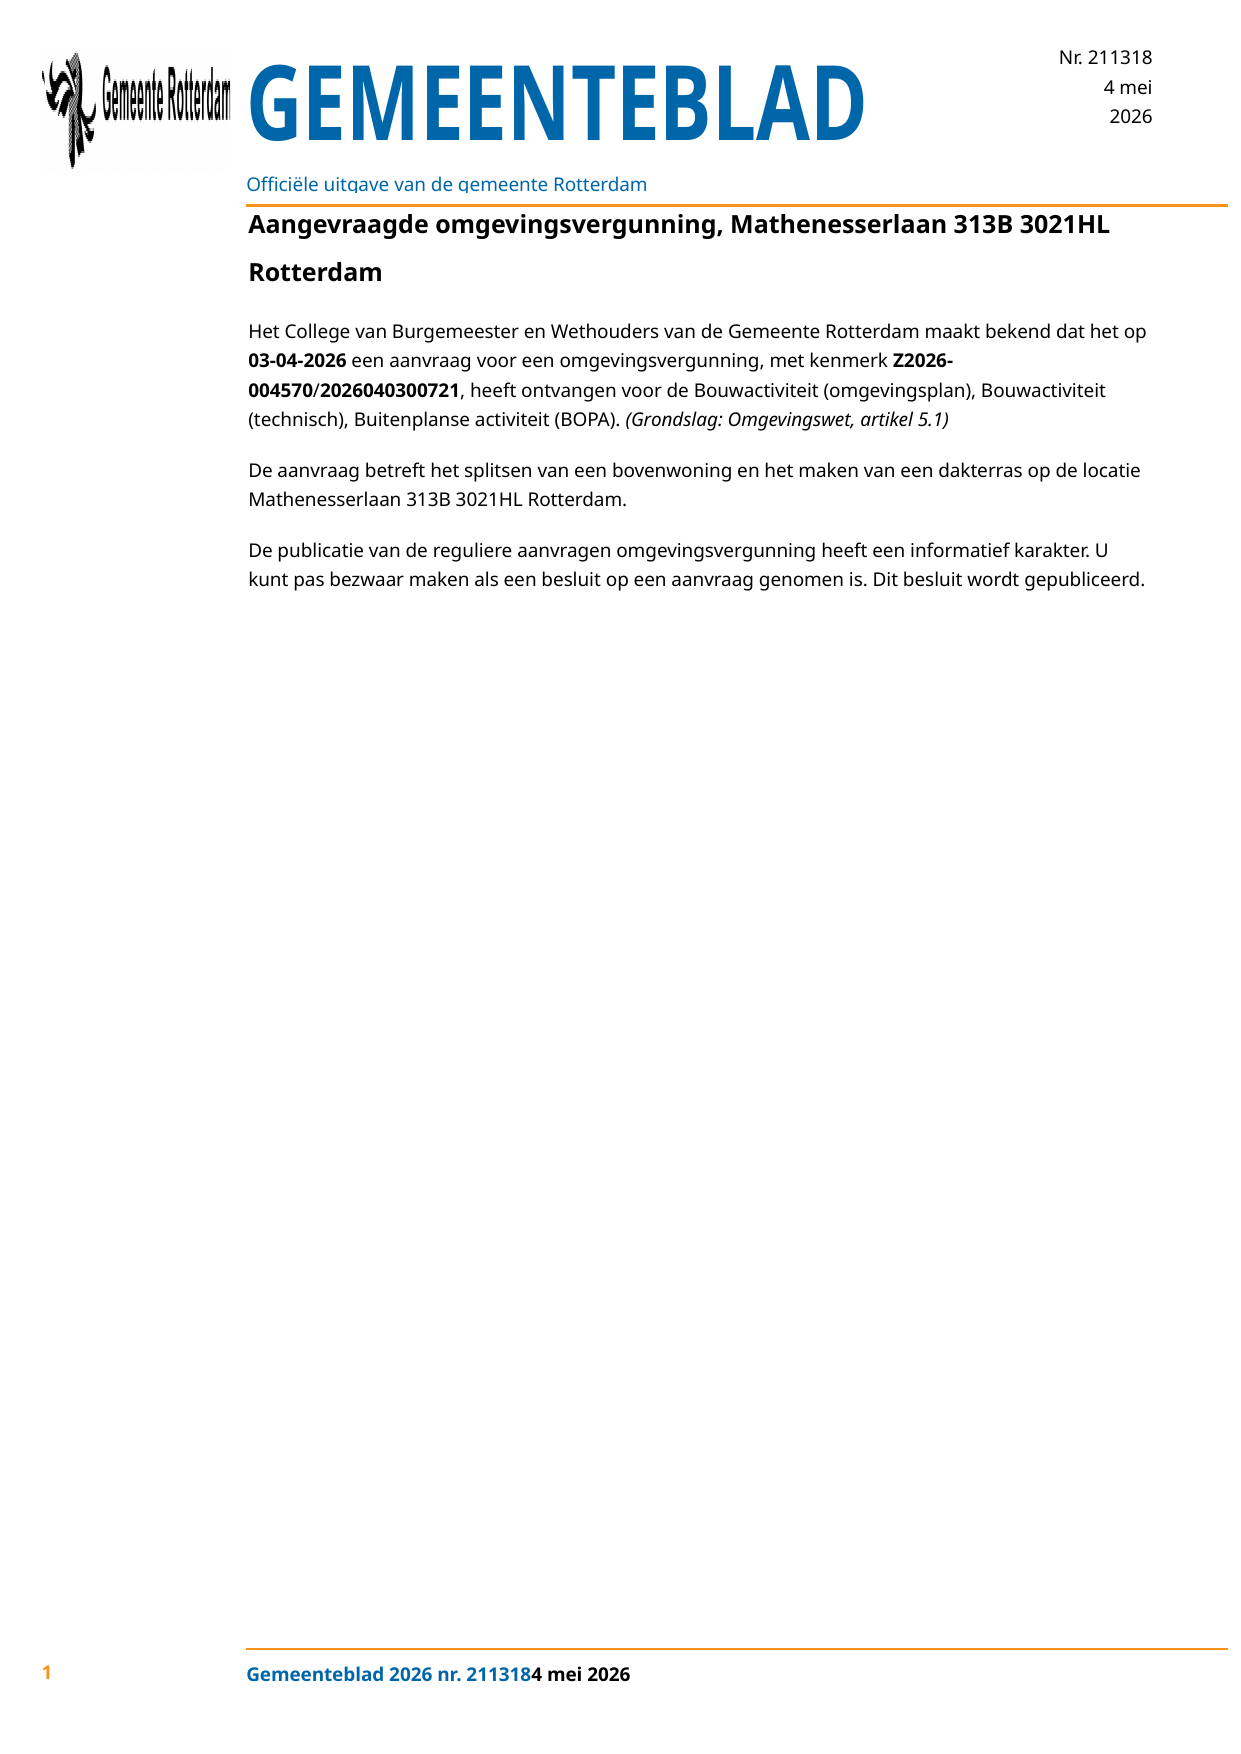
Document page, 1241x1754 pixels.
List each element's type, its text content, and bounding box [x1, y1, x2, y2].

picture [41, 47, 231, 172]
text De publicatie van de reguliere aanvragen omgevingsvergunning heeft een informatief karakter. U kunt pas bezwaar maken als een besluit op een aanvraag genomen is. Dit besluit wordt gepubliceerd. [248, 537, 1152, 592]
text De aanvraag betreft het splitsen van een bovenwoning en het maken van een dakterras op de locatie Mathenesserlaan 313B 3021HL Rotterdam. [248, 457, 1152, 512]
text Het College van Burgemeester en Wethouders van de Gemeente Rotterdam maakt bekend dat het op 03-04-2026 een aanvraag voor een omgevingsvergunning, met kenmerk Z2026-004570/2026040300721, heeft ontvangen voor de Bouwactiviteit (omgevingsplan), Bouwactiviteit (technisch), Buitenplanse activiteit (BOPA). (Grondslag: Omgevingswet, artikel 5.1) [248, 318, 1152, 432]
text Aangevraagde omgevingsvergunning, Mathenesserlaan 313B 3021HL Rotterdam [248, 207, 1152, 288]
